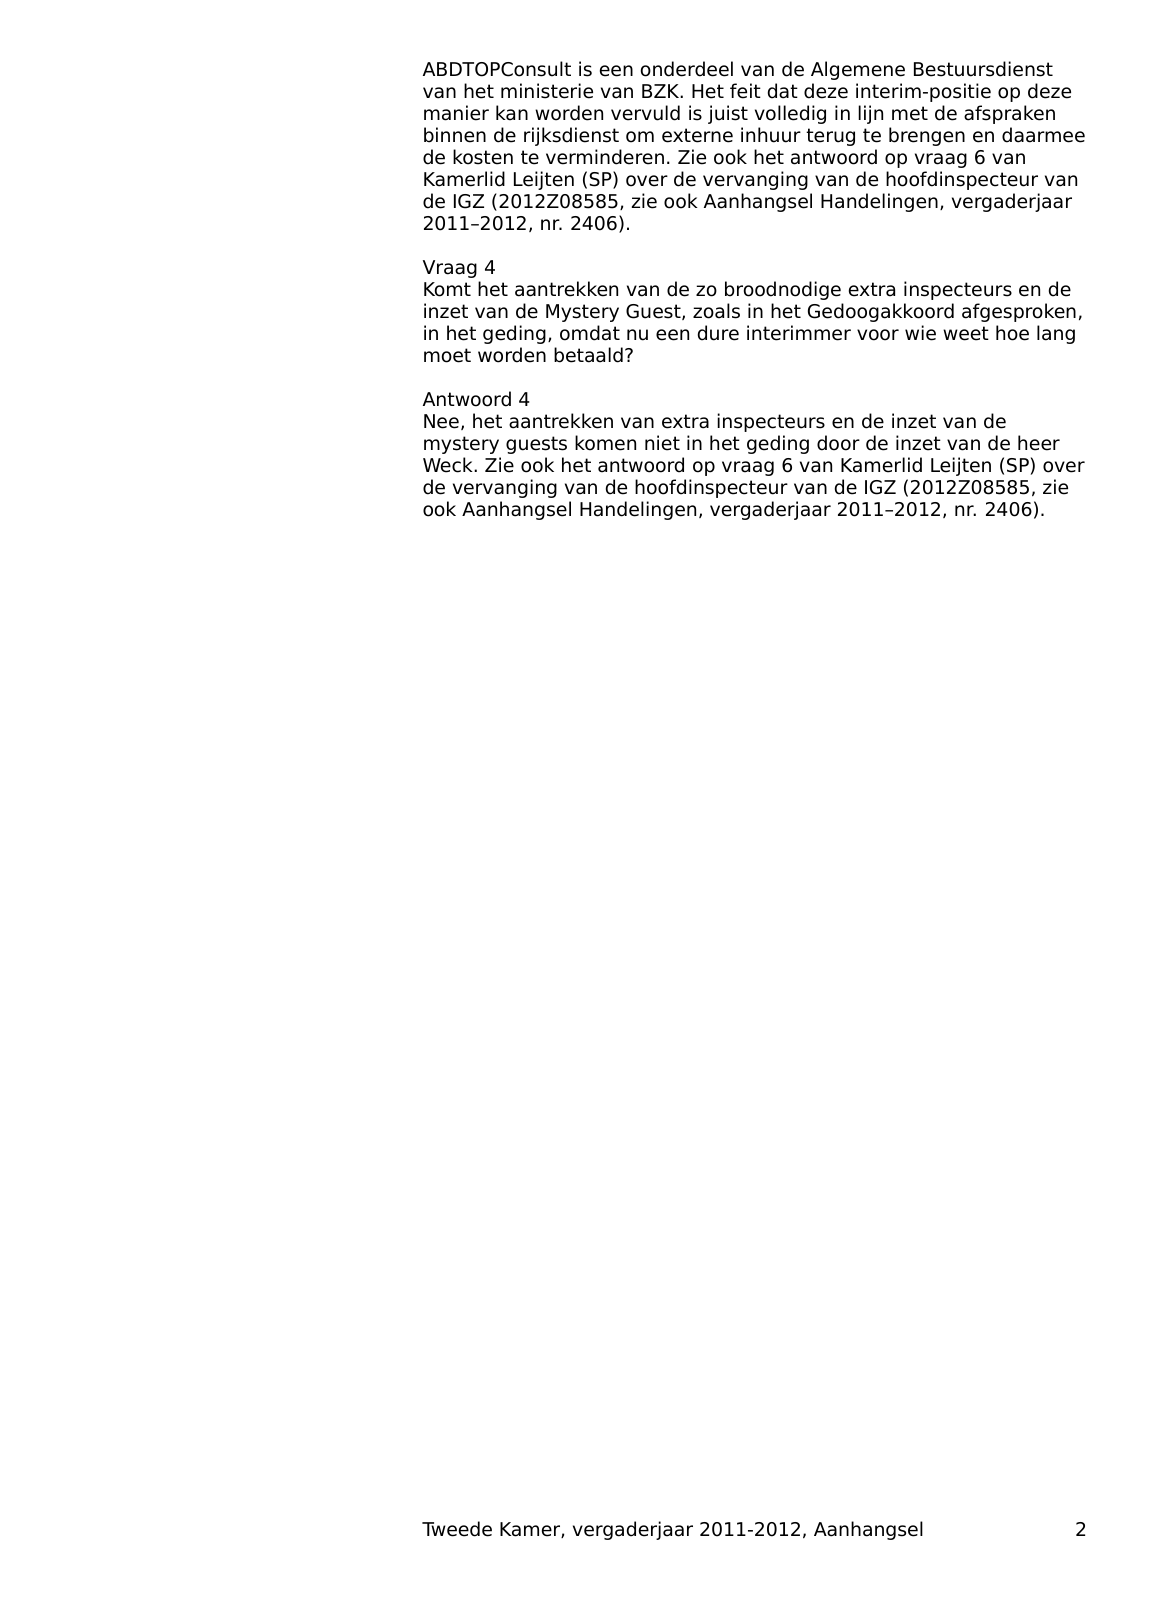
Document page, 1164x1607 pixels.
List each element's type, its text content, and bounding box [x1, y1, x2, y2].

text Vraag 4 [422, 257, 1087, 279]
text Antwoord 4 [422, 389, 1087, 411]
text ABDTOPConsult is een onderdeel van de Algemene Bestuursdienst van het ministerie van BZK. Het feit dat deze interim-positie op deze manier kan worden vervuld is juist volledig in lijn met de afspraken binnen de rijksdienst om externe inhuur terug te brengen en daarmee de kosten te verminderen. Zie ook het antwoord op vraag 6 van Kamerlid Leijten (SP) over de vervanging van de hoofdinspecteur van de IGZ (2012Z08585, zie ook Aanhangsel Handelingen, vergaderjaar 2011–2012, nr. 2406). [422, 59, 1087, 235]
text Komt het aantrekken van de zo broodnodige extra inspecteurs en de inzet van de Mystery Guest, zoals in het Gedoogakkoord afgesproken, in het geding, omdat nu een dure interimmer voor wie weet hoe lang moet worden betaald? [422, 279, 1087, 367]
text Nee, het aantrekken van extra inspecteurs en de inzet van de mystery guests komen niet in het geding door de inzet van de heer Weck. Zie ook het antwoord op vraag 6 van Kamerlid Leijten (SP) over de vervanging van de hoofdinspecteur van de IGZ (2012Z08585, zie ook Aanhangsel Handelingen, vergaderjaar 2011–2012, nr. 2406). [422, 411, 1087, 521]
